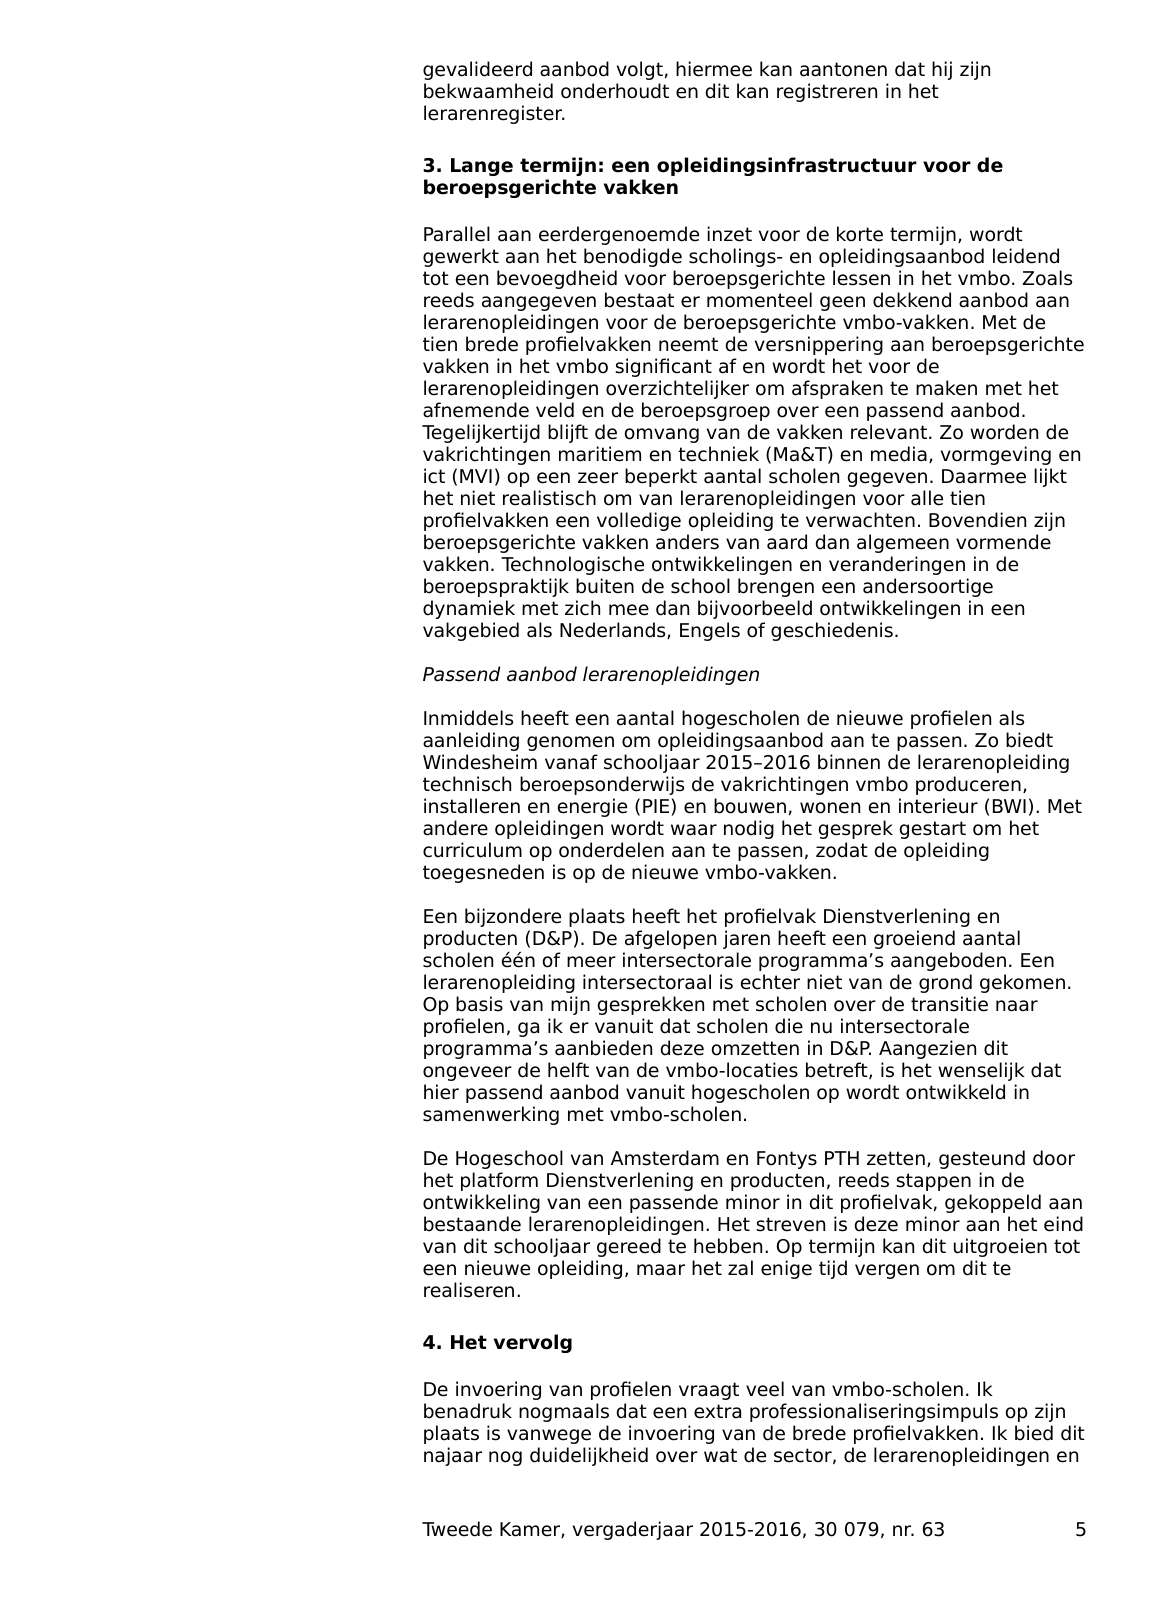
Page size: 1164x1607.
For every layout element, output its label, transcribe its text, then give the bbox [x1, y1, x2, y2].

text De invoering van profielen vraagt veel van vmbo-scholen. Ik benadruk nogmaals dat een extra professionaliseringsimpuls op zijn plaats is vanwege de invoering van de brede profielvakken. Ik bied dit najaar nog duidelijkheid over wat de sector, de lerarenopleidingen en [422, 1379, 1087, 1467]
subtitle 4. Het vervolg [422, 1332, 1087, 1354]
text Een bijzondere plaats heeft het profielvak Dienstverlening en producten (D&P). De afgelopen jaren heeft een groeiend aantal scholen één of meer intersectorale programma’s aangeboden. Een lerarenopleiding intersectoraal is echter niet van de grond gekomen. Op basis van mijn gesprekken met scholen over de transitie naar profielen, ga ik er vanuit dat scholen die nu intersectorale programma’s aanbieden deze omzetten in D&P. Aangezien dit ongeveer de helft van de vmbo-locaties betreft, is het wenselijk dat hier passend aanbod vanuit hogescholen op wordt ontwikkeld in samenwerking met vmbo-scholen. [422, 906, 1087, 1126]
subtitle 3. Lange termijn: een opleidingsinfrastructuur voor de beroepsgerichte vakken [422, 155, 1087, 199]
text gevalideerd aanbod volgt, hiermee kan aantonen dat hij zijn bekwaamheid onderhoudt en dit kan registreren in het lerarenregister. [422, 59, 1087, 125]
text Parallel aan eerdergenoemde inzet voor de korte termijn, wordt gewerkt aan het benodigde scholings- en opleidingsaanbod leidend tot een bevoegdheid voor beroepsgerichte lessen in het vmbo. Zoals reeds aangegeven bestaat er momenteel geen dekkend aanbod aan lerarenopleidingen voor de beroepsgerichte vmbo-vakken. Met de tien brede profielvakken neemt de versnippering aan beroepsgerichte vakken in het vmbo significant af en wordt het voor de lerarenopleidingen overzichtelijker om afspraken te maken met het afnemende veld en de beroepsgroep over een passend aanbod. Tegelijkertijd blijft de omvang van de vakken relevant. Zo worden de vakrichtingen maritiem en techniek (Ma&T) en media, vormgeving en ict (MVI) op een zeer beperkt aantal scholen gegeven. Daarmee lijkt het niet realistisch om van lerarenopleidingen voor alle tien profielvakken een volledige opleiding te verwachten. Bovendien zijn beroepsgerichte vakken anders van aard dan algemeen vormende vakken. Technologische ontwikkelingen en veranderingen in de beroepspraktijk buiten de school brengen een andersoortige dynamiek met zich mee dan bijvoorbeeld ontwikkelingen in een vakgebied als Nederlands, Engels of geschiedenis. [422, 224, 1087, 642]
text De Hogeschool van Amsterdam en Fontys PTH zetten, gesteund door het platform Dienstverlening en producten, reeds stappen in de ontwikkeling van een passende minor in dit profielvak, gekoppeld aan bestaande lerarenopleidingen. Het streven is deze minor aan het eind van dit schooljaar gereed te hebben. Op termijn kan dit uitgroeien tot een nieuwe opleiding, maar het zal enige tijd vergen om dit te realiseren. [422, 1148, 1087, 1302]
text Inmiddels heeft een aantal hogescholen de nieuwe profielen als aanleiding genomen om opleidingsaanbod aan te passen. Zo biedt Windesheim vanaf schooljaar 2015–2016 binnen de lerarenopleiding technisch beroepsonderwijs de vakrichtingen vmbo produceren, installeren en energie (PIE) en bouwen, wonen en interieur (BWI). Met andere opleidingen wordt waar nodig het gesprek gestart om het curriculum op onderdelen aan te passen, zodat de opleiding toegesneden is op de nieuwe vmbo-vakken. [422, 708, 1087, 884]
subtitle Passend aanbod lerarenopleidingen [422, 664, 1087, 686]
